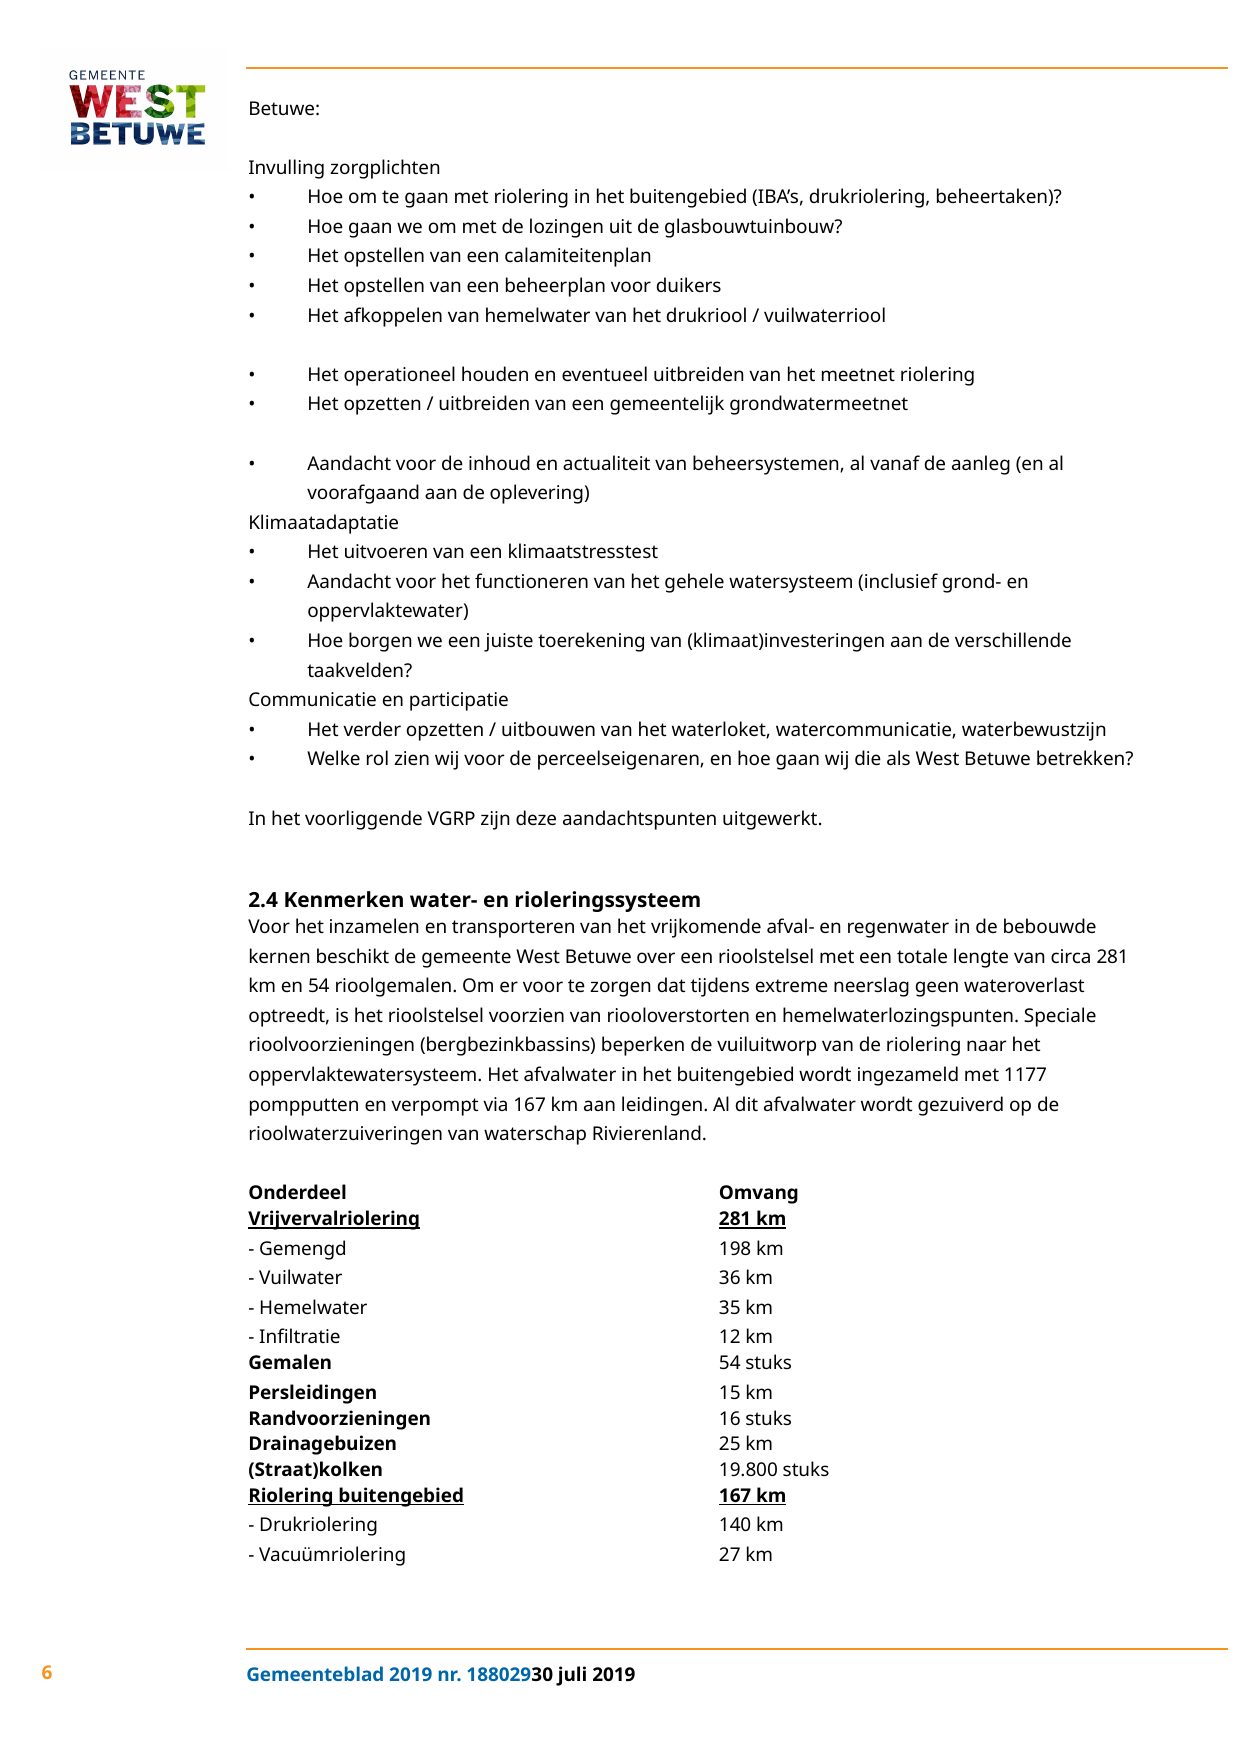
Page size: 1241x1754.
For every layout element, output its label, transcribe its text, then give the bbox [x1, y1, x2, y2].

text In het voorliggende VGRP zijn deze aandachtspunten uitgewerkt. [248, 805, 1152, 831]
list Hoe om te gaan met riolering in het buitengebied (IBA’s, drukriolering, beheertaken)? [248, 183, 1152, 209]
list Het opstellen van een beheerplan voor duikers [248, 272, 1152, 298]
list Het afkoppelen van hemelwater van het drukriool / vuilwaterriool [248, 302, 1152, 328]
list Het uitvoeren van een klimaatstresstest [248, 538, 1152, 564]
list Aandacht voor het functioneren van het gehele watersysteem (inclusief grond- en oppervlaktewater) [248, 568, 1152, 623]
text 2.4 Kenmerken water- en rioleringssysteem [248, 885, 1152, 913]
table_cell 25 km [719, 1430, 1152, 1456]
picture [41, 47, 231, 172]
table_header Omvang [719, 1180, 1152, 1205]
table_header Onderdeel [248, 1180, 719, 1205]
list Hoe borgen we een juiste toerekening van (klimaat)investeringen aan de verschillende taakvelden? [248, 627, 1152, 683]
table_cell 16 stuks [719, 1405, 1152, 1430]
text Klimaatadaptatie [248, 509, 1152, 535]
list Het opstellen van een calamiteitenplan [248, 243, 1152, 268]
list Het operationeel houden en eventueel uitbreiden van het meetnet riolering [248, 361, 1152, 387]
table_cell Drainagebuizen [248, 1430, 719, 1456]
table_cell 281 km 198 km 36 km 35 km 12 km [719, 1205, 1152, 1349]
table_cell 54 stuks 15 km [719, 1349, 1152, 1405]
list Welke rol zien wij voor de perceelseigenaren, en hoe gaan wij die als West Betuwe betrekken? [248, 746, 1152, 771]
table_cell Gemalen Persleidingen [248, 1349, 719, 1405]
list Het opzetten / uitbreiden van een gemeentelijk grondwatermeetnet [248, 391, 1152, 416]
list Aandacht voor de inhoud en actualiteit van beheersystemen, al vanaf de aanleg (en al voorafgaand aan de oplevering) [248, 450, 1152, 505]
table_cell (Straat)kolken [248, 1456, 719, 1482]
list Hoe gaan we om met de lozingen uit de glasbouwtuinbouw? [248, 213, 1152, 239]
text Invulling zorgplichten [248, 154, 1152, 180]
table_cell Vrijvervalriolering - Gemengd - Vuilwater - Hemelwater - Infiltratie [248, 1205, 719, 1349]
text Voor het inzamelen en transporteren van het vrijkomende afval- en regenwater in de bebouwde kernen beschikt de gemeente West Betuwe over een rioolstelsel met een totale lengte van circa 281 km en 54 rioolgemalen. Om er voor te zorgen dat tijdens extreme neerslag geen wateroverlast optreedt, is het rioolstelsel voorzien van riooloverstorten en hemelwaterlozingspunten. Speciale rioolvoorzieningen (bergbezinkbassins) beperken de vuiluitworp van de riolering naar het oppervlaktewatersysteem. Het afvalwater in het buitengebied wordt ingezameld met 1177 pompputten en verpompt via 167 km aan leidingen. Al dit afvalwater wordt gezuiverd op de rioolwaterzuiveringen van waterschap Rivierenland. [248, 913, 1152, 1146]
table_cell Randvoorzieningen [248, 1405, 719, 1430]
text Communicatie en participatie [248, 686, 1152, 712]
table_cell Riolering buitengebied - Drukriolering - Vacuümriolering [248, 1482, 719, 1567]
table_cell 167 km 140 km 27 km [719, 1482, 1152, 1567]
list Het verder opzetten / uitbouwen van het waterloket, watercommunicatie, waterbewustzijn [248, 716, 1152, 742]
table_cell 19.800 stuks [719, 1456, 1152, 1482]
text Betuwe: [248, 95, 1152, 121]
